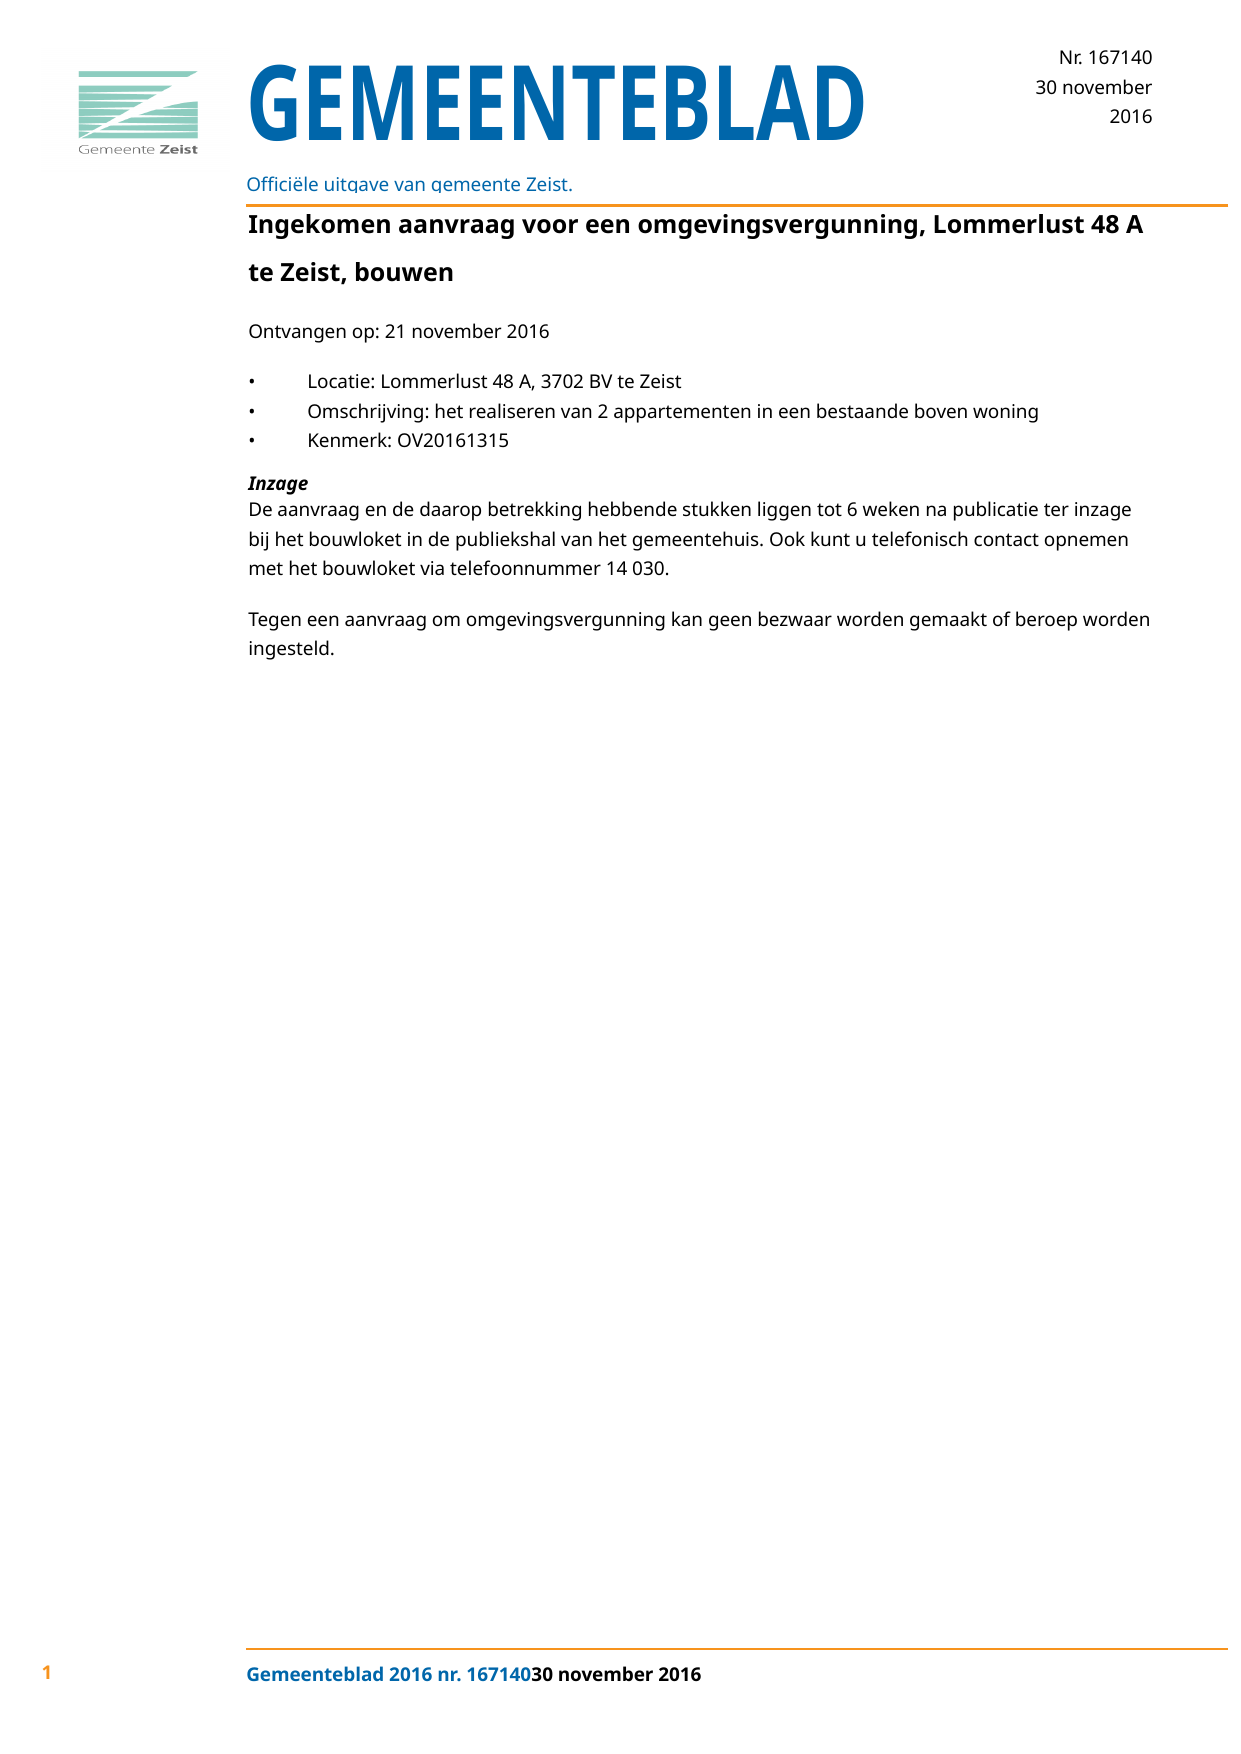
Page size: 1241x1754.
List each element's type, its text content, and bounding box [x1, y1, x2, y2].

text Inzage [248, 471, 1152, 496]
list Locatie: Lommerlust 48 A, 3702 BV te Zeist [248, 368, 1152, 394]
list Kenmerk: OV20161315 [248, 427, 1152, 453]
picture [41, 47, 231, 172]
text Tegen een aanvraag om omgevingsvergunning kan geen bezwaar worden gemaakt of beroep worden ingesteld. [248, 606, 1152, 661]
list Omschrijving: het realiseren van 2 appartementen in een bestaande boven woning [248, 398, 1152, 424]
text De aanvraag en de daarop betrekking hebbende stukken liggen tot 6 weken na publicatie ter inzage bij het bouwloket in de publiekshal van het gemeentehuis. Ook kunt u telefonisch contact opnemen met het bouwloket via telefoonnummer 14 030. [248, 496, 1152, 581]
text Ingekomen aanvraag voor een omgevingsvergunning, Lommerlust 48 A te Zeist, bouwen [248, 207, 1152, 288]
text Ontvangen op: 21 november 2016 [248, 318, 1152, 344]
